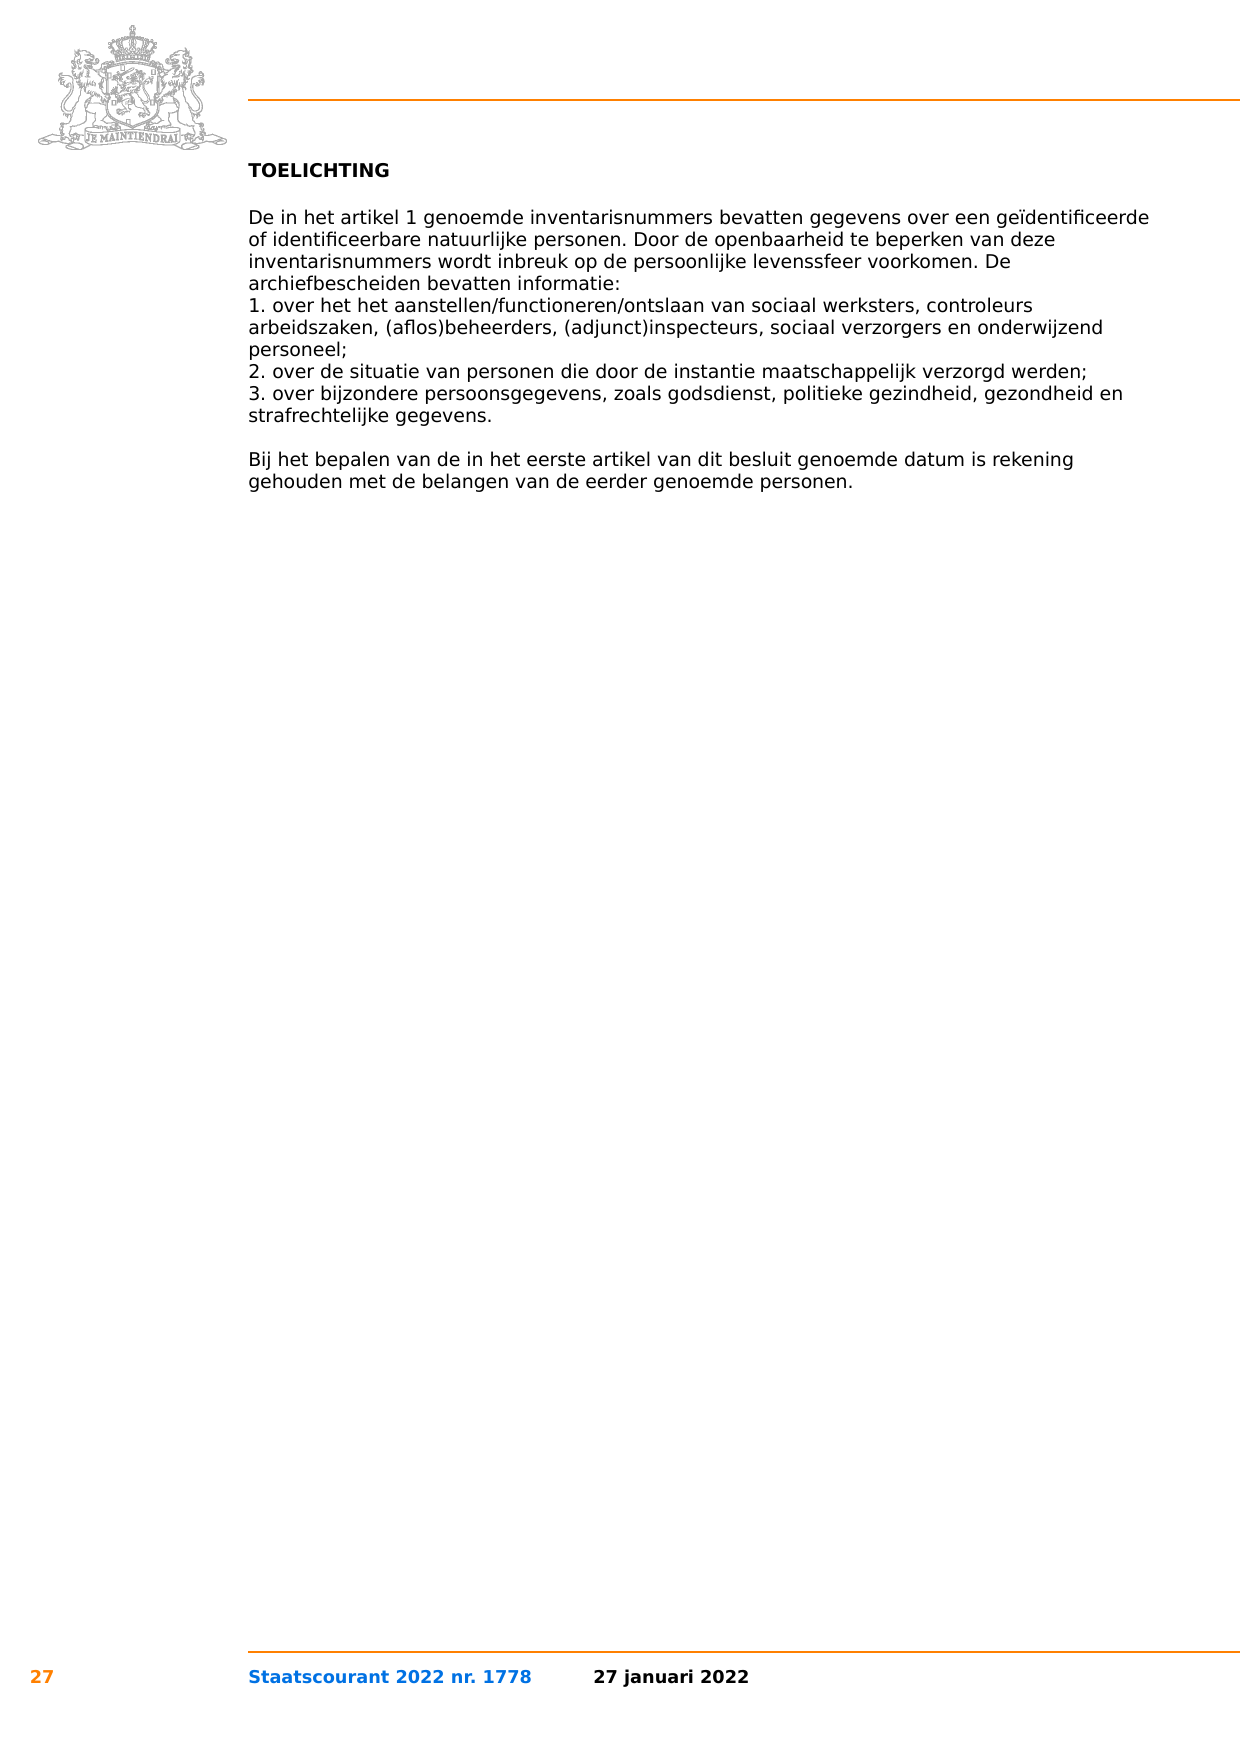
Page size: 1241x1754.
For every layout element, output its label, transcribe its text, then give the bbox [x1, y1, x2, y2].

subtitle TOELICHTING [248, 160, 1163, 182]
picture [38, 25, 227, 150]
text 3. over bijzondere persoonsgegevens, zoals godsdienst, politieke gezindheid, gezondheid en strafrechtelijke gegevens. [248, 383, 1163, 427]
text Bij het bepalen van de in het eerste artikel van dit besluit genoemde datum is rekening gehouden met de belangen van de eerder genoemde personen. [248, 448, 1163, 492]
text 2. over de situatie van personen die door de instantie maatschappelijk verzorgd werden; [248, 361, 1163, 383]
text De in het artikel 1 genoemde inventarisnummers bevatten gegevens over een geïdentificeerde of identificeerbare natuurlijke personen. Door de openbaarheid te beperken van deze inventarisnummers wordt inbreuk op de persoonlijke levenssfeer voorkomen. De archiefbescheiden bevatten informatie: [248, 207, 1163, 295]
text 1. over het het aanstellen/functioneren/ontslaan van sociaal werksters, controleurs arbeidszaken, (aflos)beheerders, (adjunct)inspecteurs, sociaal verzorgers en onderwijzend personeel; [248, 295, 1163, 361]
